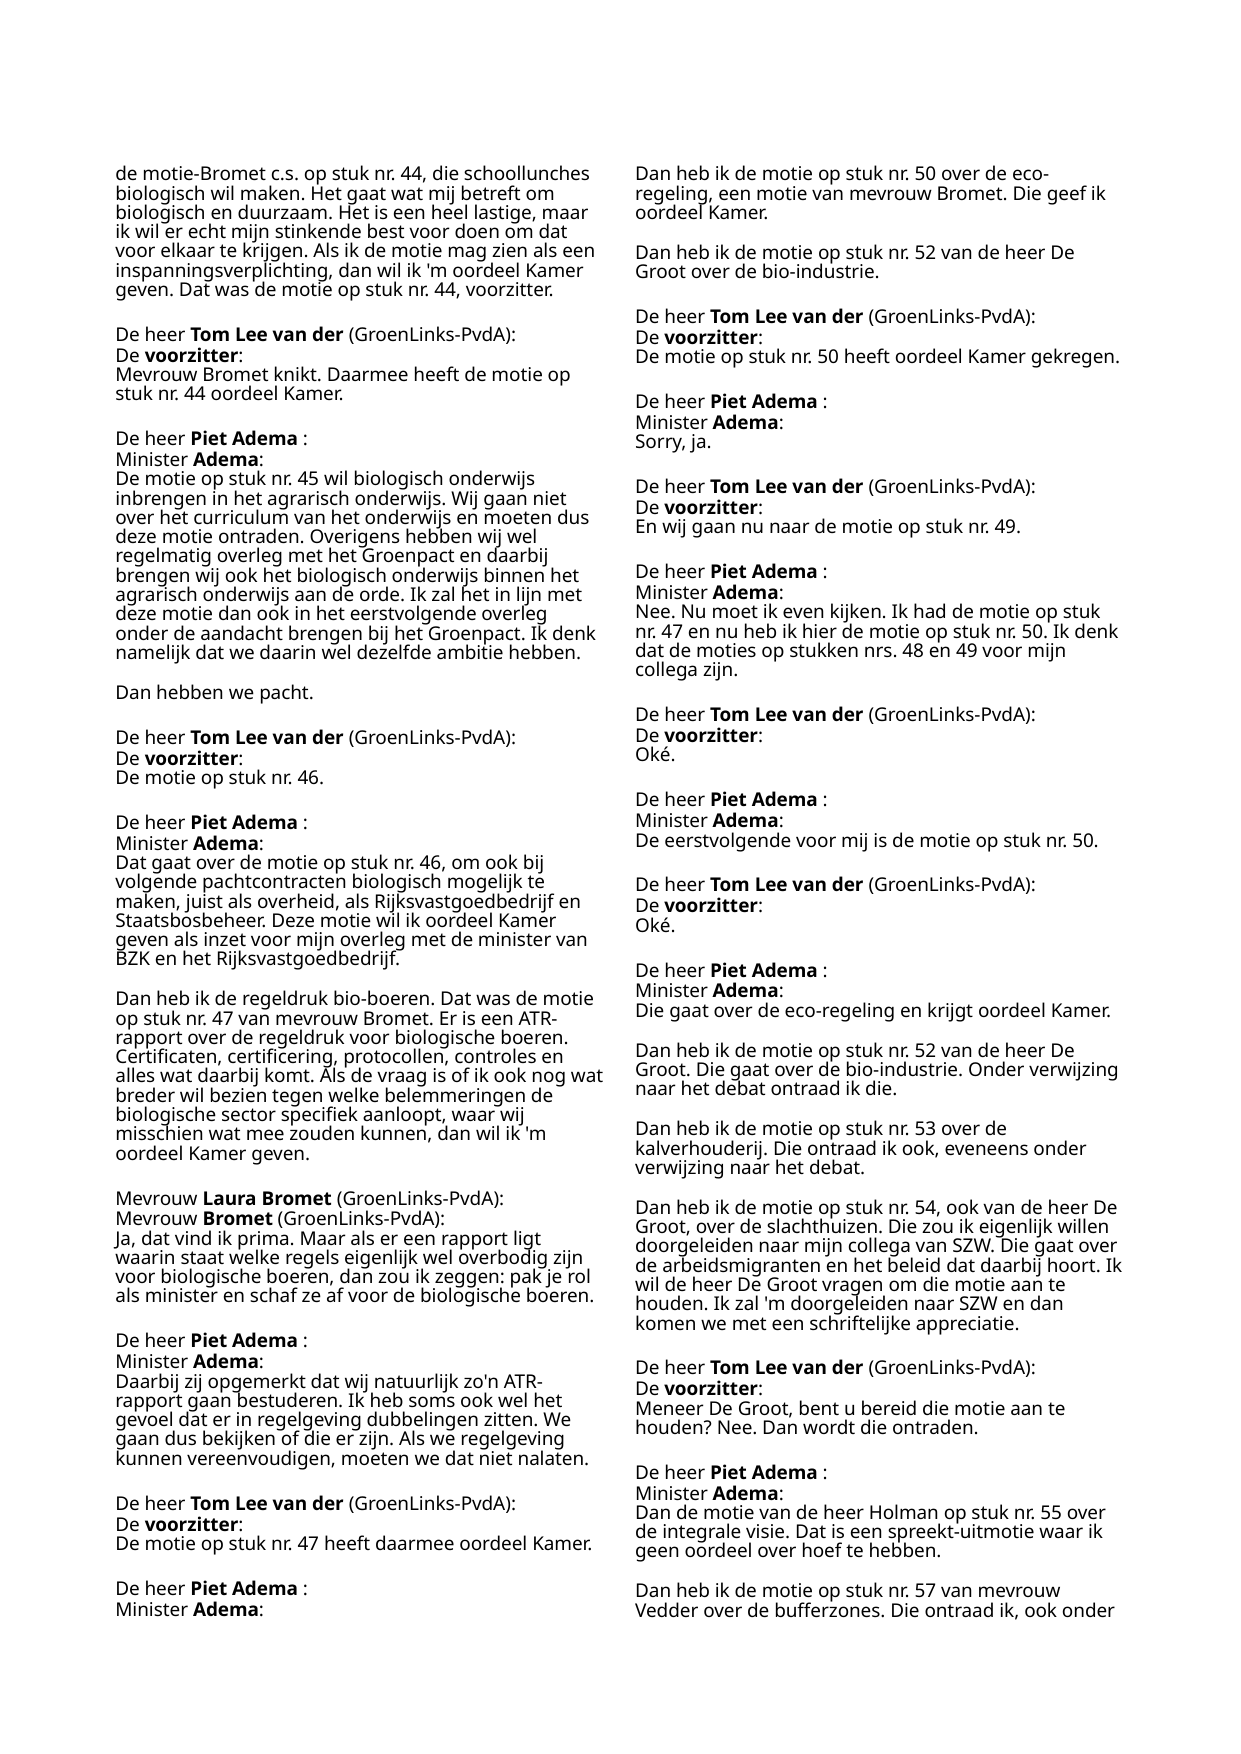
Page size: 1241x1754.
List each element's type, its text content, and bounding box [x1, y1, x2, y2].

text En wij gaan nu naar de motie op stuk nr. 49. [635, 518, 1125, 538]
text De heer Piet Adema : [115, 1575, 605, 1601]
text Minister Adema: [635, 812, 1125, 832]
text De voorzitter: [635, 897, 1125, 917]
text De voorzitter: [115, 347, 605, 366]
text De heer Tom Lee van der (GroenLinks-PvdA): [635, 872, 1125, 897]
text Oké. [635, 917, 1125, 936]
text Mevrouw Laura Bromet (GroenLinks-PvdA): [115, 1185, 605, 1210]
text De heer Piet Adema : [635, 787, 1125, 812]
text Dan heb ik de regeldruk bio-boeren. Dat was de motie op stuk nr. 47 van mevrouw Bromet. Er is een ATR-rapport over de regeldruk voor biologische boeren. Certificaten, certificering, protocollen, controles en alles wat daarbij komt. Als de vraag is of ik ook nog wat breder wil bezien tegen welke belemmeringen de biologische sector specifiek aanloopt, waar wij misschien wat mee zouden kunnen, dan wil ik 'm oordeel Kamer geven. [115, 990, 605, 1164]
text De heer Piet Adema : [115, 1328, 605, 1353]
text De heer Piet Adema : [115, 425, 605, 451]
text De voorzitter: [115, 750, 605, 769]
text Minister Adema: [635, 584, 1125, 603]
text Dan hebben we pacht. [115, 684, 605, 703]
text Sorry, ja. [635, 433, 1125, 453]
text Oké. [635, 746, 1125, 766]
text Minister Adema: [115, 451, 605, 470]
text De voorzitter: [635, 499, 1125, 518]
text Dan heb ik de motie op stuk nr. 52 van de heer De Groot over de bio-industrie. [635, 244, 1125, 282]
text Die gaat over de eco-regeling en krijgt oordeel Kamer. [635, 1002, 1125, 1021]
text Dan heb ik de motie op stuk nr. 52 van de heer De Groot. Die gaat over de bio-industrie. Onder verwijzing naar het debat ontraad ik die. [635, 1042, 1125, 1099]
text Minister Adema: [635, 414, 1125, 433]
text De motie op stuk nr. 47 heeft daarmee oordeel Kamer. [115, 1535, 605, 1554]
text Minister Adema: [115, 835, 605, 854]
text Daarbij zij opgemerkt dat wij natuurlijk zo'n ATR-rapport gaan bestuderen. Ik heb soms ook wel het gevoel dat er in regelgeving dubbelingen zitten. We gaan dus bekijken of die er zijn. Als we regelgeving kunnen vereenvoudigen, moeten we dat niet nalaten. [115, 1373, 605, 1469]
text De heer Piet Adema : [635, 388, 1125, 414]
text Minister Adema: [115, 1353, 605, 1373]
text De voorzitter: [635, 727, 1125, 746]
text De heer Piet Adema : [115, 809, 605, 835]
text Dan heb ik de motie op stuk nr. 50 over de eco-regeling, een motie van mevrouw Bromet. Die geef ik oordeel Kamer. [635, 165, 1125, 223]
text De eerstvolgende voor mij is de motie op stuk nr. 50. [635, 832, 1125, 851]
text Nee. Nu moet ik even kijken. Ik had de motie op stuk nr. 47 en nu heb ik hier de motie op stuk nr. 50. Ik denk dat de moties op stukken nrs. 48 en 49 voor mijn collega zijn. [635, 603, 1125, 681]
text De heer Piet Adema : [635, 1459, 1125, 1485]
text De motie op stuk nr. 45 wil biologisch onderwijs inbrengen in het agrarisch onderwijs. Wij gaan niet over het curriculum van het onderwijs en moeten dus deze motie ontraden. Overigens hebben wij wel regelmatig overleg met het Groenpact en daarbij brengen wij ook het biologisch onderwijs binnen het agrarisch onderwijs aan de orde. Ik zal het in lijn met deze motie dan ook in het eerstvolgende overleg onder de aandacht brengen bij het Groenpact. Ik denk namelijk dat we daarin wel dezelfde ambitie hebben. [115, 470, 605, 663]
text Minister Adema: [635, 982, 1125, 1002]
text De heer Tom Lee van der (GroenLinks-PvdA): [115, 1490, 605, 1516]
text De heer Tom Lee van der (GroenLinks-PvdA): [115, 321, 605, 347]
text Mevrouw Bromet knikt. Daarmee heeft de motie op stuk nr. 44 oordeel Kamer. [115, 366, 605, 404]
text Dat gaat over de motie op stuk nr. 46, om ook bij volgende pachtcontracten biologisch mogelijk te maken, juist als overheid, als Rijksvastgoedbedrijf en Staatsbosbeheer. Deze motie wil ik oordeel Kamer geven als inzet voor mijn overleg met de minister van BZK en het Rijksvastgoedbedrijf. [115, 854, 605, 970]
text Ja, dat vind ik prima. Maar als er een rapport ligt waarin staat welke regels eigenlijk wel overbodig zijn voor biologische boeren, dan zou ik zeggen: pak je rol als minister en schaf ze af voor de biologische boeren. [115, 1230, 605, 1307]
text De heer Tom Lee van der (GroenLinks-PvdA): [635, 1354, 1125, 1380]
text de motie-Bromet c.s. op stuk nr. 44, die schoollunches biologisch wil maken. Het gaat wat mij betreft om biologisch en duurzaam. Het is een heel lastige, maar ik wil er echt mijn stinkende best voor doen om dat voor elkaar te krijgen. Als ik de motie mag zien als een inspanningsverplichting, dan wil ik 'm oordeel Kamer geven. Dat was de motie op stuk nr. 44, voorzitter. [115, 165, 605, 300]
text De voorzitter: [635, 1380, 1125, 1399]
text De motie op stuk nr. 46. [115, 769, 605, 788]
text De voorzitter: [635, 329, 1125, 348]
text Dan heb ik de motie op stuk nr. 54, ook van de heer De Groot, over de slachthuizen. Die zou ik eigenlijk willen doorgeleiden naar mijn collega van SZW. Die gaat over de arbeidsmigranten en het beleid dat daarbij hoort. Ik wil de heer De Groot vragen om die motie aan te houden. Ik zal 'm doorgeleiden naar SZW en dan komen we met een schriftelijke appreciatie. [635, 1199, 1125, 1334]
text De motie op stuk nr. 50 heeft oordeel Kamer gekregen. [635, 348, 1125, 367]
text Mevrouw Bromet (GroenLinks-PvdA): [115, 1210, 605, 1230]
text De voorzitter: [115, 1516, 605, 1535]
text Meneer De Groot, bent u bereid die motie aan te houden? Nee. Dan wordt die ontraden. [635, 1399, 1125, 1438]
text De heer Tom Lee van der (GroenLinks-PvdA): [635, 303, 1125, 329]
text Dan heb ik de motie op stuk nr. 57 van mevrouw Vedder over de bufferzones. Die ontraad ik, ook onder [635, 1582, 1125, 1621]
text Minister Adema: [115, 1601, 605, 1620]
text De heer Tom Lee van der (GroenLinks-PvdA): [635, 701, 1125, 727]
text De heer Tom Lee van der (GroenLinks-PvdA): [635, 473, 1125, 499]
text Dan heb ik de motie op stuk nr. 53 over de kalverhouderij. Die ontraad ik ook, eveneens onder verwijzing naar het debat. [635, 1120, 1125, 1178]
text De heer Tom Lee van der (GroenLinks-PvdA): [115, 724, 605, 750]
text De heer Piet Adema : [635, 957, 1125, 982]
text De heer Piet Adema : [635, 558, 1125, 584]
text Minister Adema: [635, 1485, 1125, 1504]
text Dan de motie van de heer Holman op stuk nr. 55 over de integrale visie. Dat is een spreekt-uitmotie waar ik geen oordeel over hoef te hebben. [635, 1504, 1125, 1562]
